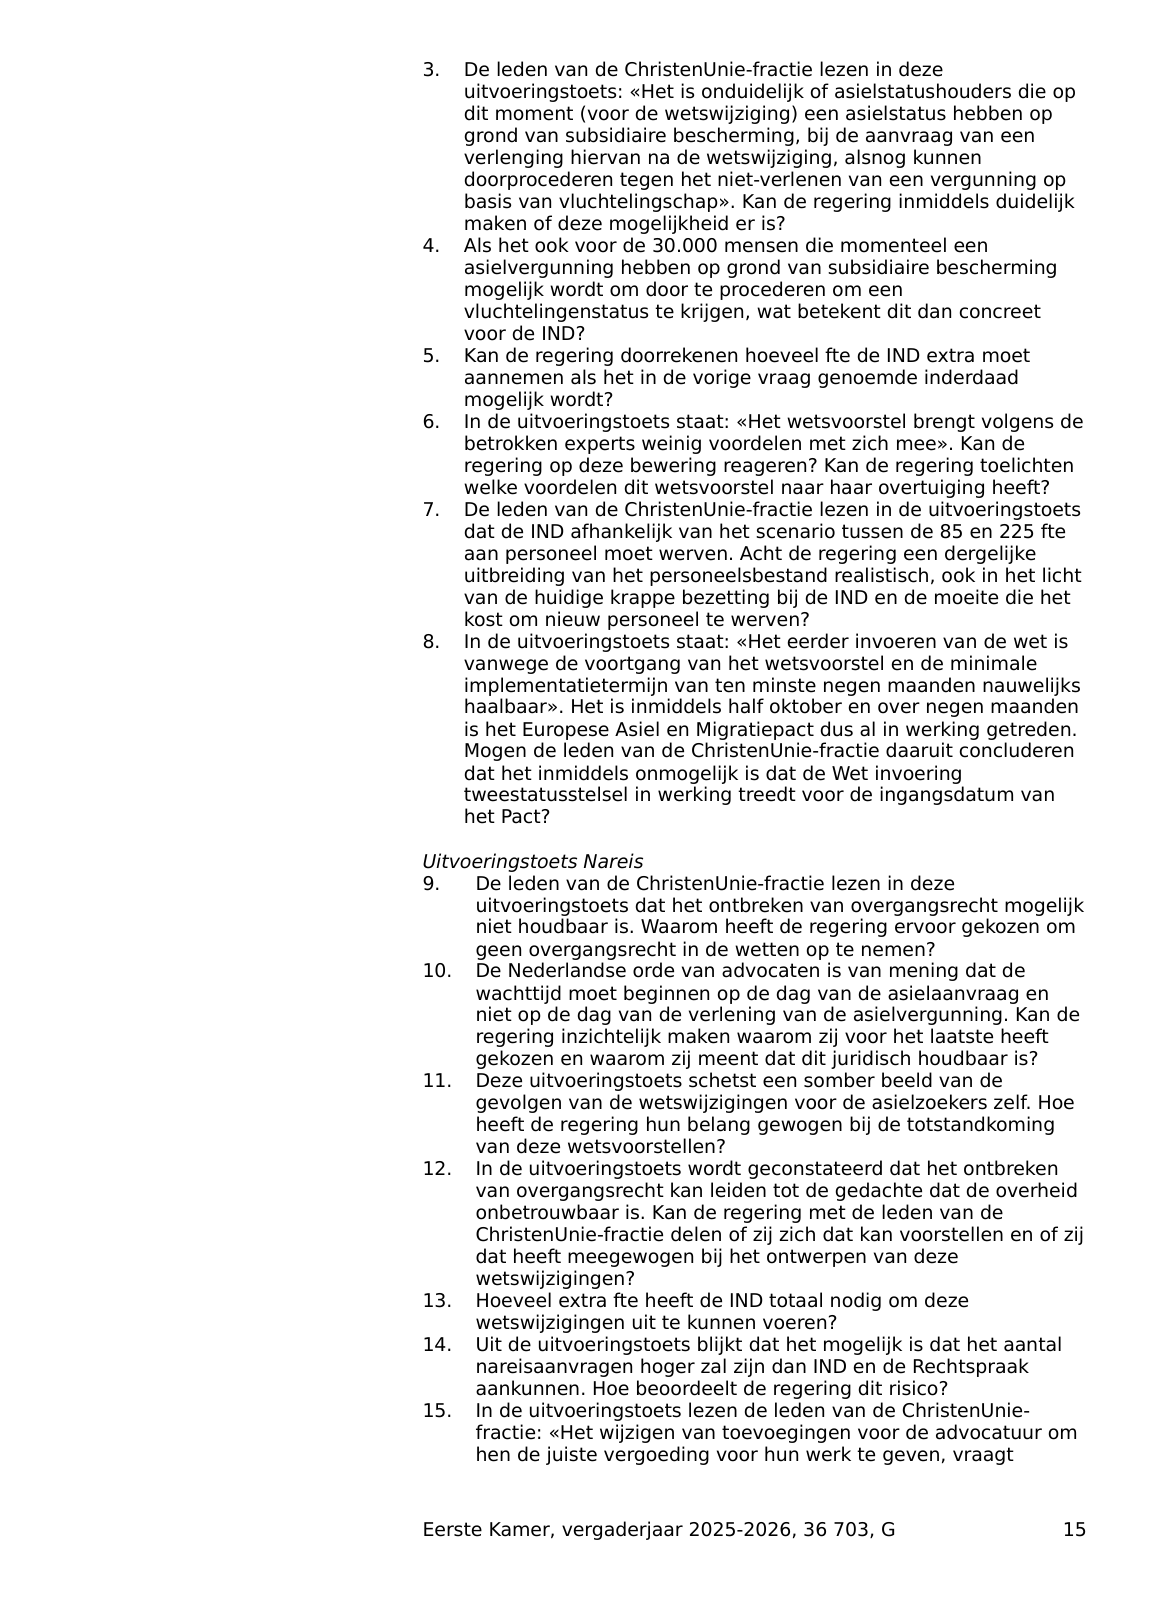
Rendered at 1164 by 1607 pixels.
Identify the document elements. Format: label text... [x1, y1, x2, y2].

text 3. De leden van de ChristenUnie-fractie lezen in deze uitvoeringstoets: «Het is onduidelijk of asielstatushouders die op dit moment (voor de wetswijziging) een asielstatus hebben op grond van subsidiaire bescherming, bij de aanvraag van een verlenging hiervan na de wetswijziging, alsnog kunnen doorprocederen tegen het niet-verlenen van een vergunning op basis van vluchtelingschap». Kan de regering inmiddels duidelijk maken of deze mogelijkheid er is? [422, 59, 1087, 235]
text 14. Uit de uitvoeringstoets blijkt dat het mogelijk is dat het aantal nareisaanvragen hoger zal zijn dan IND en de Rechtspraak aankunnen. Hoe beoordeelt de regering dit risico? [422, 1334, 1087, 1400]
text 6. In de uitvoeringstoets staat: «Het wetsvoorstel brengt volgens de betrokken experts weinig voordelen met zich mee». Kan de regering op deze bewering reageren? Kan de regering toelichten welke voordelen dit wetsvoorstel naar haar overtuiging heeft? [422, 411, 1087, 499]
text 11. Deze uitvoeringstoets schetst een somber beeld van de gevolgen van de wetswijzigingen voor de asielzoekers zelf. Hoe heeft de regering hun belang gewogen bij de totstandkoming van deze wetsvoorstellen? [422, 1070, 1087, 1158]
text 9. De leden van de ChristenUnie-fractie lezen in deze uitvoeringstoets dat het ontbreken van overgangsrecht mogelijk niet houdbaar is. Waarom heeft de regering ervoor gekozen om geen overgangsrecht in de wetten op te nemen? [422, 872, 1087, 960]
text 8. In de uitvoeringstoets staat: «Het eerder invoeren van de wet is vanwege de voortgang van het wetsvoorstel en de minimale implementatietermijn van ten minste negen maanden nauwelijks haalbaar». Het is inmiddels half oktober en over negen maanden is het Europese Asiel en Migratiepact dus al in werking getreden. Mogen de leden van de ChristenUnie-fractie daaruit concluderen dat het inmiddels onmogelijk is dat de Wet invoering tweestatusstelsel in werking treedt voor de ingangsdatum van het Pact? [422, 631, 1087, 828]
text 7. De leden van de ChristenUnie-fractie lezen in de uitvoeringstoets dat de IND afhankelijk van het scenario tussen de 85 en 225 fte aan personeel moet werven. Acht de regering een dergelijke uitbreiding van het personeelsbestand realistisch, ook in het licht van de huidige krappe bezetting bij de IND en de moeite die het kost om nieuw personeel te werven? [422, 499, 1087, 631]
text 4. Als het ook voor de 30.000 mensen die momenteel een asielvergunning hebben op grond van subsidiaire bescherming mogelijk wordt om door te procederen om een vluchtelingenstatus te krijgen, wat betekent dit dan concreet voor de IND? [422, 235, 1087, 345]
text 5. Kan de regering doorrekenen hoeveel fte de IND extra moet aannemen als het in de vorige vraag genoemde inderdaad mogelijk wordt? [422, 345, 1087, 411]
text 15. In de uitvoeringstoets lezen de leden van de ChristenUnie-fractie: «Het wijzigen van toevoegingen voor de advocatuur om hen de juiste vergoeding voor hun werk te geven, vraagt [422, 1400, 1087, 1466]
subtitle Uitvoeringstoets Nareis [422, 851, 1087, 872]
text 12. In de uitvoeringstoets wordt geconstateerd dat het ontbreken van overgangsrecht kan leiden tot de gedachte dat de overheid onbetrouwbaar is. Kan de regering met de leden van de ChristenUnie-fractie delen of zij zich dat kan voorstellen en of zij dat heeft meegewogen bij het ontwerpen van deze wetswijzigingen? [422, 1158, 1087, 1290]
text 13. Hoeveel extra fte heeft de IND totaal nodig om deze wetswijzigingen uit te kunnen voeren? [422, 1290, 1087, 1334]
text 10. De Nederlandse orde van advocaten is van mening dat de wachttijd moet beginnen op de dag van de asielaanvraag en niet op de dag van de verlening van de asielvergunning. Kan de regering inzichtelijk maken waarom zij voor het laatste heeft gekozen en waarom zij meent dat dit juridisch houdbaar is? [422, 960, 1087, 1070]
